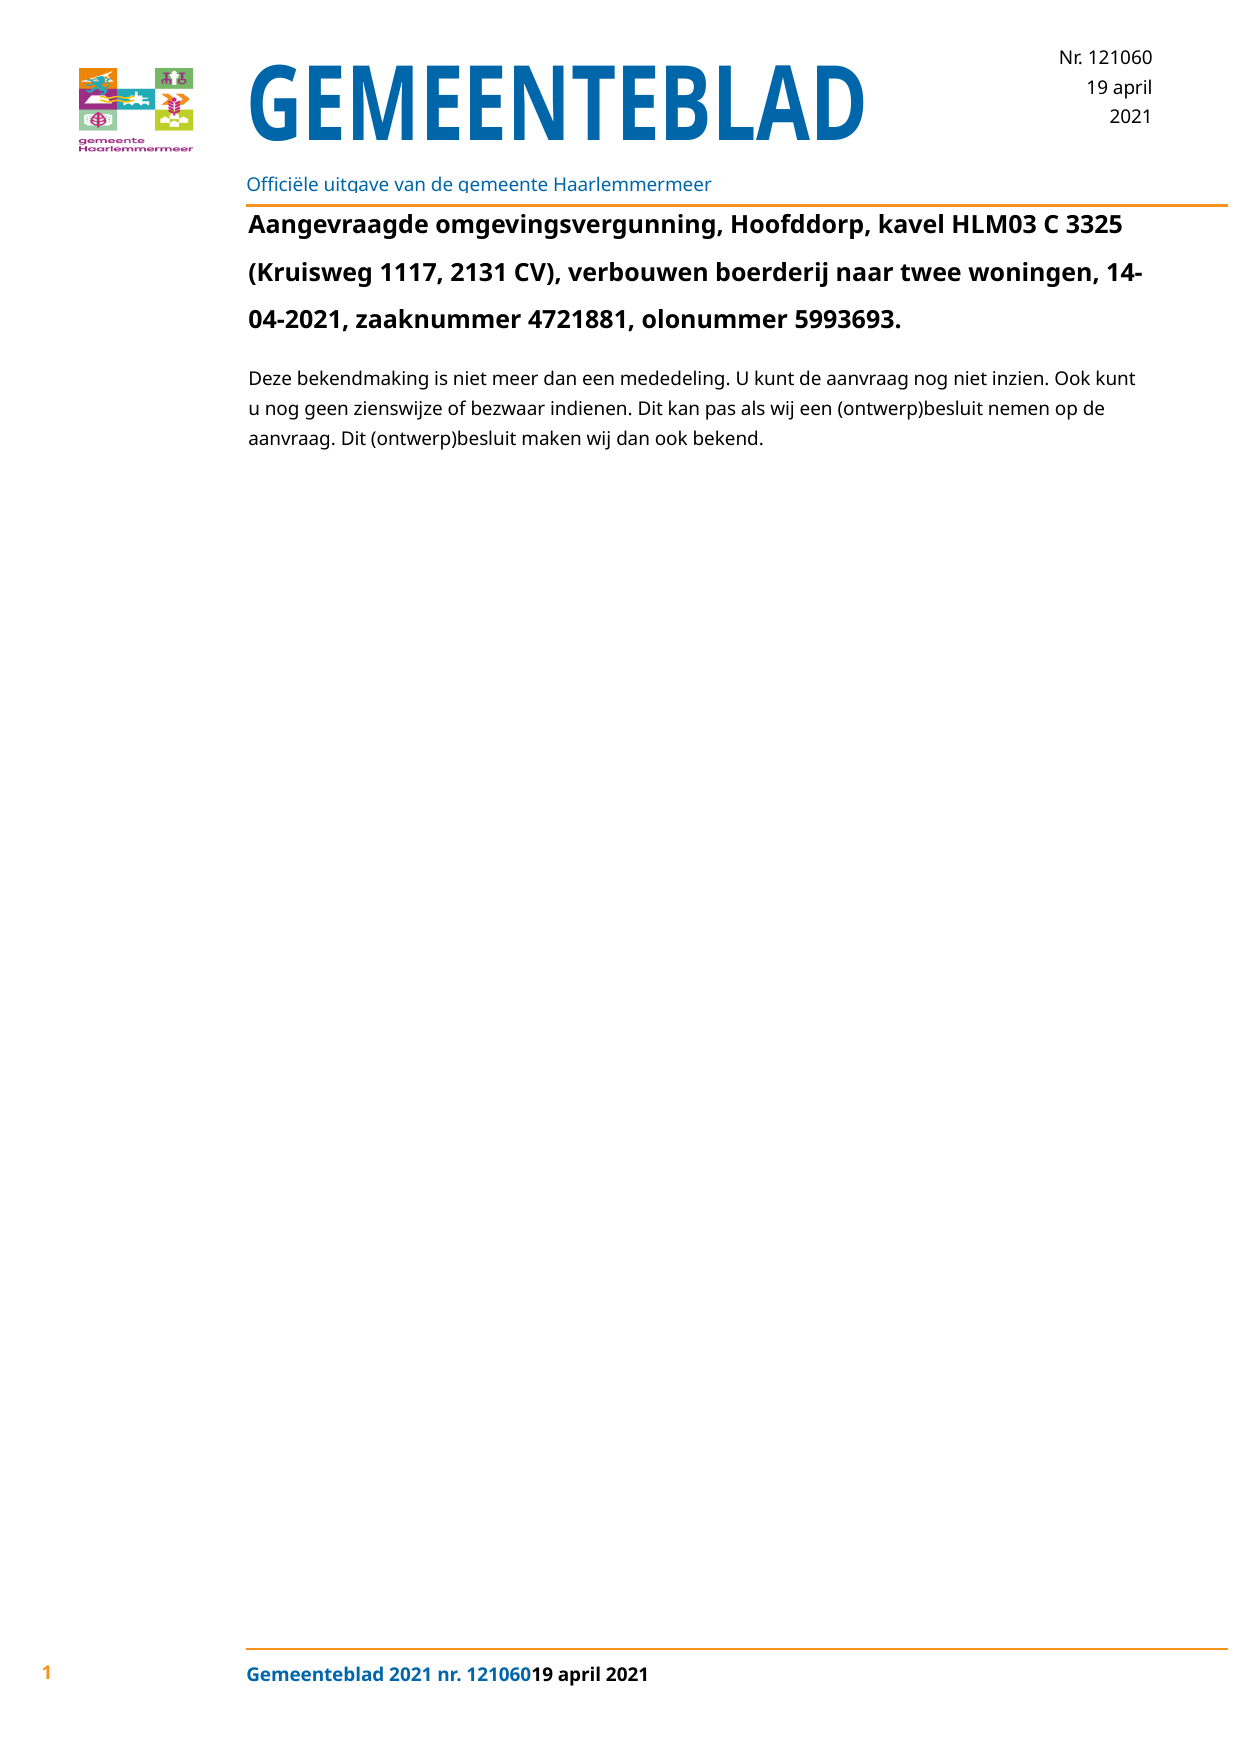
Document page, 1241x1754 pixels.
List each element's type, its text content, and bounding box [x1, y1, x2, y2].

picture [41, 47, 231, 172]
text Aangevraagde omgevingsvergunning, Hoofddorp, kavel HLM03 C 3325 (Kruisweg 1117, 2131 CV), verbouwen boerderij naar twee woningen, 14-04-2021, zaaknummer 4721881, olonummer 5993693. [248, 207, 1152, 336]
text Deze bekendmaking is niet meer dan een mededeling. U kunt de aanvraag nog niet inzien. Ook kunt u nog geen zienswijze of bezwaar indienen. Dit kan pas als wij een (ontwerp)besluit nemen op de aanvraag. Dit (ontwerp)besluit maken wij dan ook bekend. [248, 366, 1152, 450]
